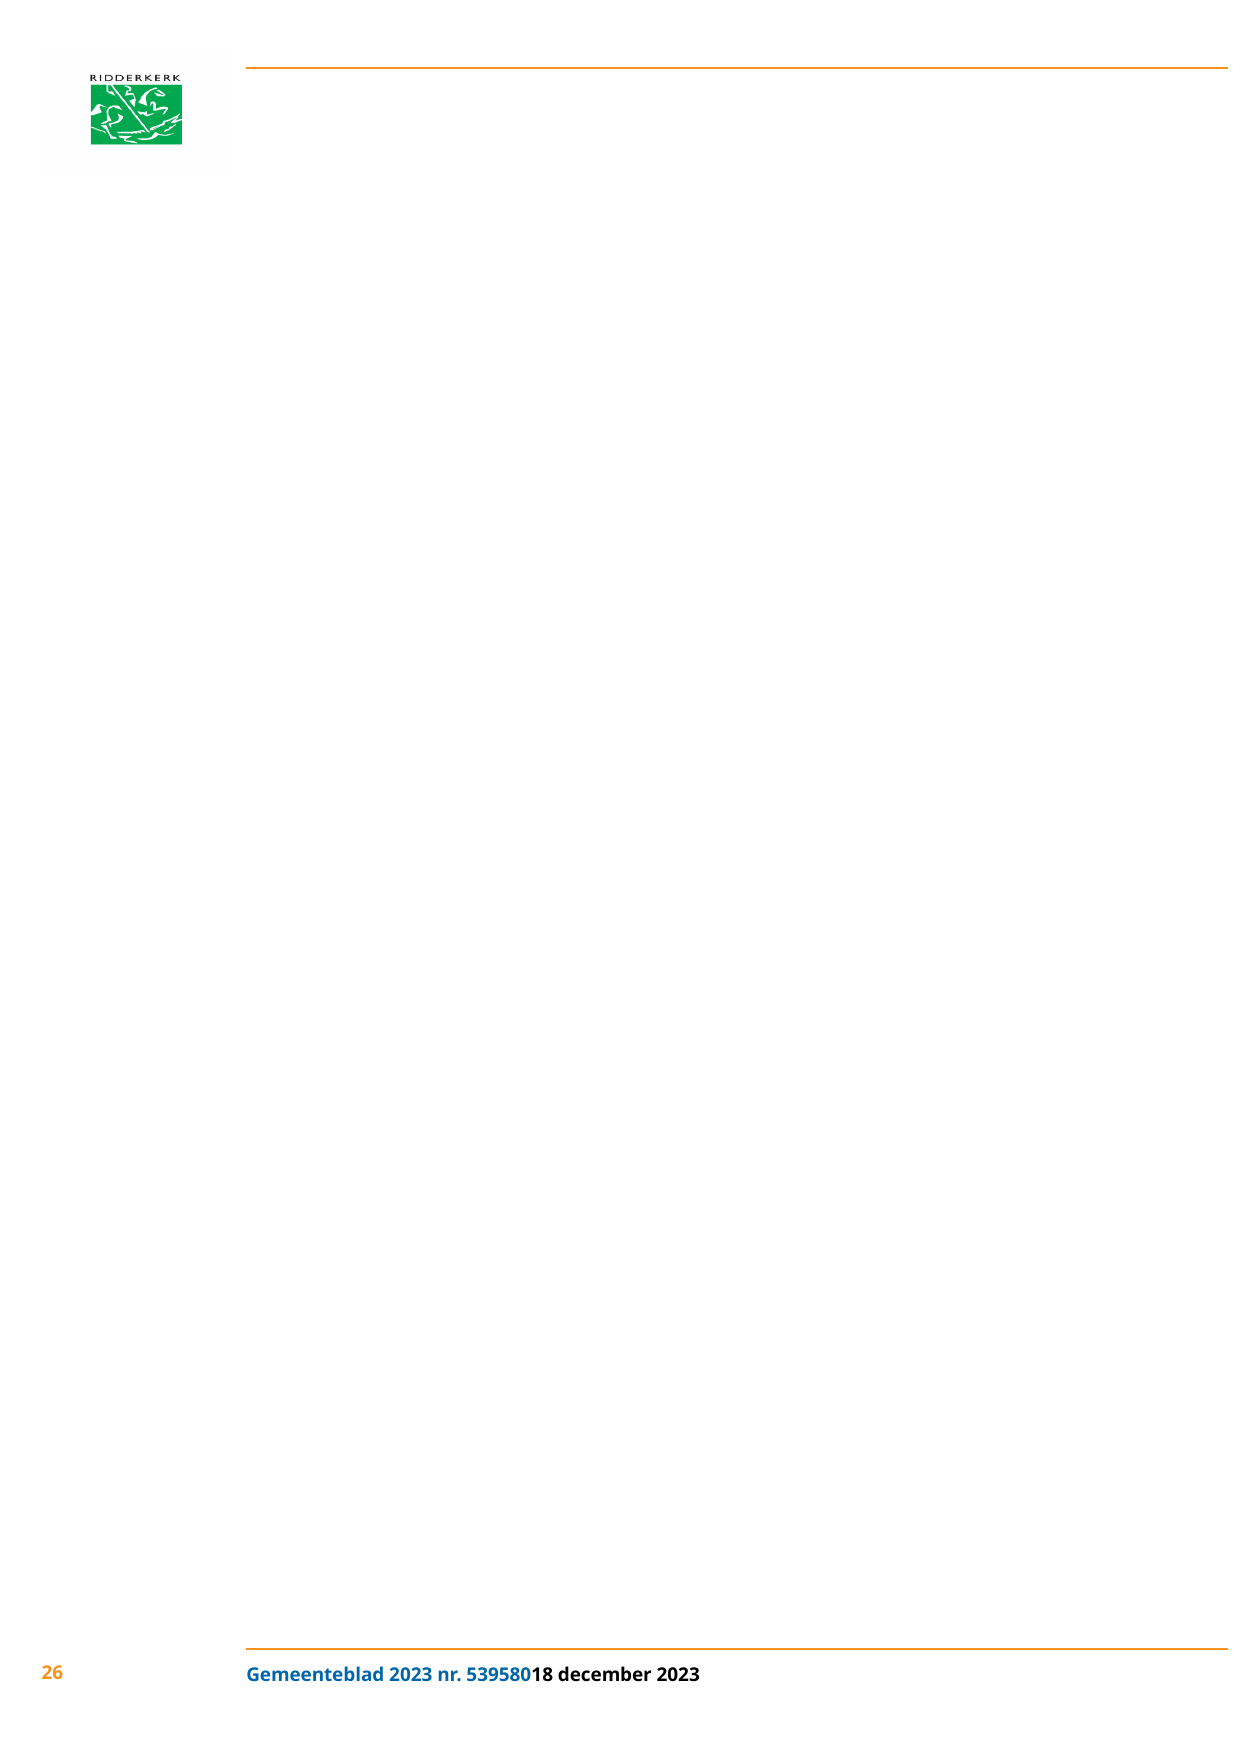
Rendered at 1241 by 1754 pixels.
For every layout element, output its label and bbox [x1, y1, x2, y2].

picture [41, 47, 231, 172]
